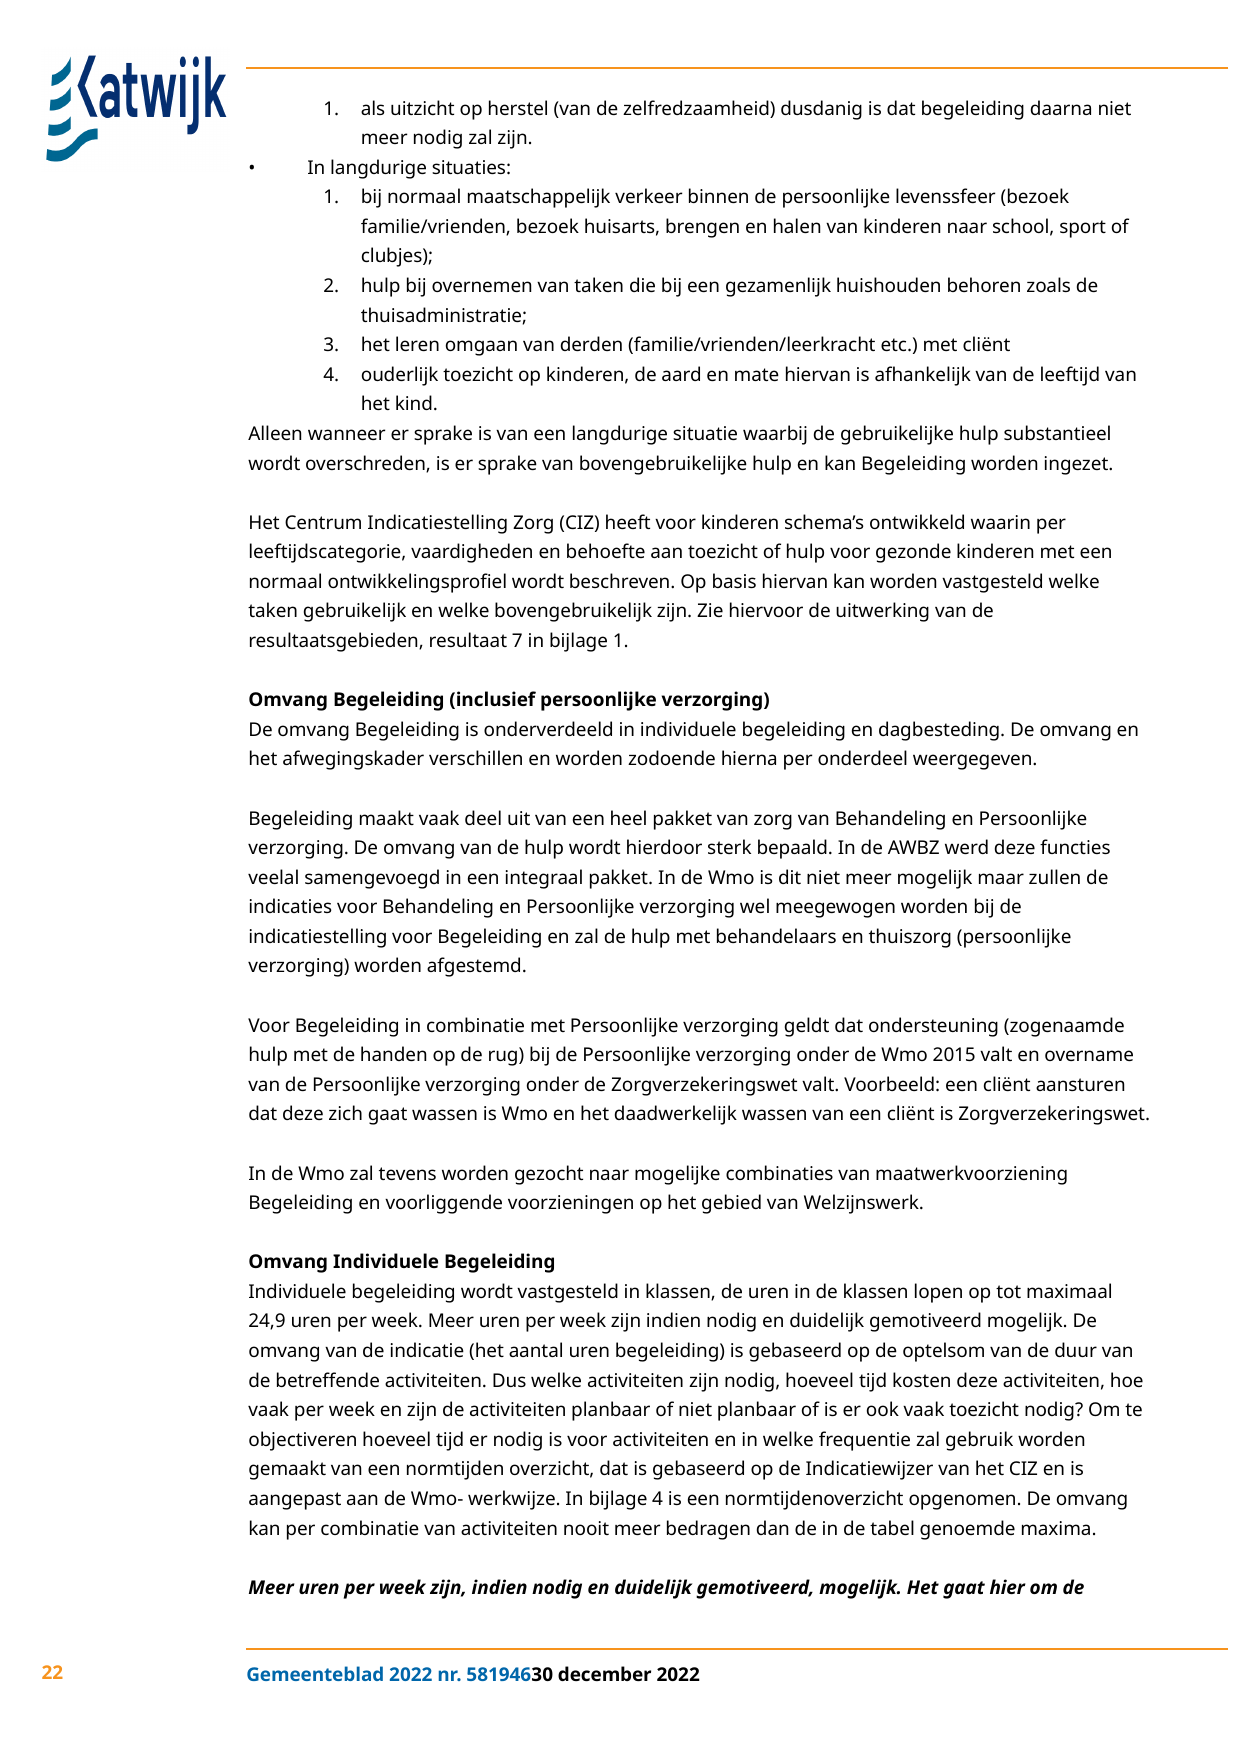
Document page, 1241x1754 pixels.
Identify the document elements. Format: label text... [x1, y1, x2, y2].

text Omvang Individuele Begeleiding [248, 1248, 1152, 1274]
text Omvang Begeleiding (inclusief persoonlijke verzorging) [248, 686, 1152, 712]
text Voor Begeleiding in combinatie met Persoonlijke verzorging geldt dat ondersteuning (zogenaamde hulp met de handen op de rug) bij de Persoonlijke verzorging onder de Wmo 2015 valt en overname van de Persoonlijke verzorging onder de Zorgverzekeringswet valt. Voorbeeld: een cliënt aansturen dat deze zich gaat wassen is Wmo en het daadwerkelijk wassen van een cliënt is Zorgverzekeringswet. [248, 1012, 1152, 1126]
text Het Centrum Indicatiestelling Zorg (CIZ) heeft voor kinderen schema’s ontwikkeld waarin per leeftijdscategorie, vaardigheden en behoefte aan toezicht of hulp voor gezonde kinderen met een normaal ontwikkelingsprofiel wordt beschreven. Op basis hiervan kan worden vastgesteld welke taken gebruikelijk en welke bovengebruikelijk zijn. Zie hiervoor de uitwerking van de resultaatsgebieden, resultaat 7 in bijlage 1. [248, 509, 1152, 653]
list als uitzicht op herstel (van de zelfredzaamheid) dusdanig is dat begeleiding daarna niet meer nodig zal zijn. [323, 95, 1152, 150]
text In de Wmo zal tevens worden gezocht naar mogelijke combinaties van maatwerkvoorziening Begeleiding en voorliggende voorzieningen op het gebied van Welzijnswerk. [248, 1160, 1152, 1215]
text Individuele begeleiding wordt vastgesteld in klassen, de uren in de klassen lopen op tot maximaal 24,9 uren per week. Meer uren per week zijn indien nodig en duidelijk gemotiveerd mogelijk. De omvang van de indicatie (het aantal uren begeleiding) is gebaseerd op de optelsom van de duur van de betreffende activiteiten. Dus welke activiteiten zijn nodig, hoeveel tijd kosten deze activiteiten, hoe vaak per week en zijn de activiteiten planbaar of niet planbaar of is er ook vaak toezicht nodig? Om te objectiveren hoeveel tijd er nodig is voor activiteiten en in welke frequentie zal gebruik worden gemaakt van een normtijden overzicht, dat is gebaseerd op de Indicatiewijzer van het CIZ en is aangepast aan de Wmo- werkwijze. In bijlage 4 is een normtijdenoverzicht opgenomen. De omvang kan per combinatie van activiteiten nooit meer bedragen dan de in de tabel genoemde maxima. [248, 1278, 1152, 1541]
text De omvang Begeleiding is onderverdeeld in individuele begeleiding en dagbesteding. De omvang en het afwegingskader verschillen en worden zodoende hierna per onderdeel weergegeven. [248, 716, 1152, 771]
list In langdurige situaties: [248, 154, 1152, 180]
list ouderlijk toezicht op kinderen, de aard en mate hiervan is afhankelijk van de leeftijd van het kind. [323, 361, 1152, 416]
picture [41, 47, 231, 172]
list bij normaal maatschappelijk verkeer binnen de persoonlijke levenssfeer (bezoek familie/vrienden, bezoek huisarts, brengen en halen van kinderen naar school, sport of clubjes); [323, 183, 1152, 268]
text Begeleiding maakt vaak deel uit van een heel pakket van zorg van Behandeling en Persoonlijke verzorging. De omvang van de hulp wordt hierdoor sterk bepaald. In de AWBZ werd deze functies veelal samengevoegd in een integraal pakket. In de Wmo is dit niet meer mogelijk maar zullen de indicaties voor Behandeling en Persoonlijke verzorging wel meegewogen worden bij de indicatiestelling voor Begeleiding en zal de hulp met behandelaars en thuiszorg (persoonlijke verzorging) worden afgestemd. [248, 805, 1152, 978]
text Alleen wanneer er sprake is van een langdurige situatie waarbij de gebruikelijke hulp substantieel wordt overschreden, is er sprake van bovengebruikelijke hulp en kan Begeleiding worden ingezet. [248, 420, 1152, 476]
list het leren omgaan van derden (familie/vrienden/leerkracht etc.) met cliënt [323, 331, 1152, 357]
text Meer uren per week zijn, indien nodig en duidelijk gemotiveerd, mogelijk. Het gaat hier om de [248, 1574, 1152, 1600]
list hulp bij overnemen van taken die bij een gezamenlijk huishouden behoren zoals de thuisadministratie; [323, 272, 1152, 328]
